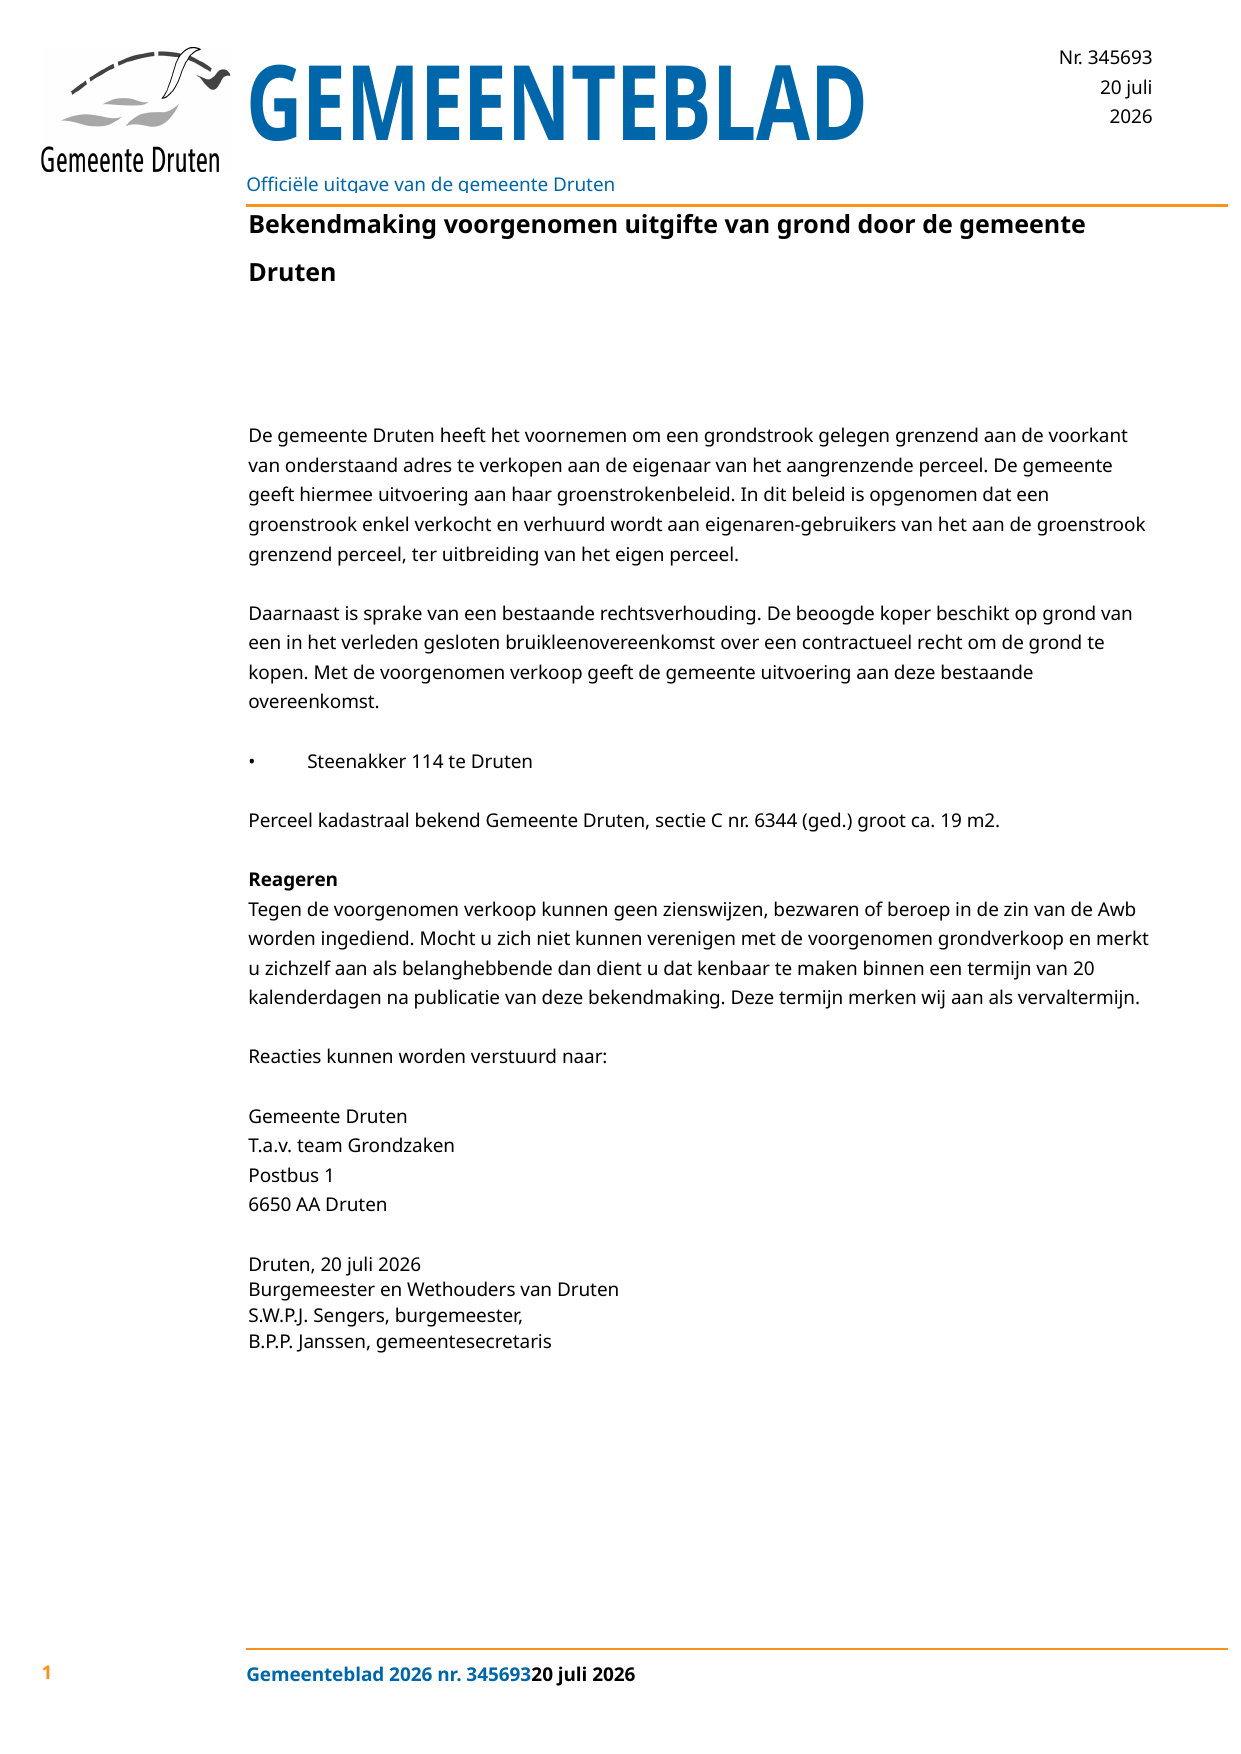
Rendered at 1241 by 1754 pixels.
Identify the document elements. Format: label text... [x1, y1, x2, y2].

text S.W.P.J. Sengers, burgemeester, [248, 1302, 1152, 1328]
text Perceel kadastraal bekend Gemeente Druten, sectie C nr. 6344 (ged.) groot ca. 19 m2. [248, 807, 1152, 833]
text B.P.P. Janssen, gemeentesecretaris [248, 1328, 1152, 1354]
text Burgemeester en Wethouders van Druten [248, 1277, 1152, 1302]
text T.a.v. team Grondzaken [248, 1132, 1152, 1158]
text Bekendmaking voorgenomen uitgifte van grond door de gemeente Druten [248, 207, 1152, 288]
text Reacties kunnen worden verstuurd naar: [248, 1044, 1152, 1069]
picture [41, 47, 231, 172]
text De gemeente Druten heeft het voornemen om een grondstrook gelegen grenzend aan de voorkant van onderstaand adres te verkopen aan de eigenaar van het aangrenzende perceel. De gemeente geeft hiermee uitvoering aan haar groenstrokenbeleid. In dit beleid is opgenomen dat een groenstrook enkel verkocht en verhuurd wordt aan eigenaren-gebruikers van het aan de groenstrook grenzend perceel, ter uitbreiding van het eigen perceel. [248, 422, 1152, 567]
text Druten, 20 juli 2026 [248, 1251, 1152, 1277]
text 6650 AA Druten [248, 1192, 1152, 1217]
text Gemeente Druten [248, 1103, 1152, 1129]
text Postbus 1 [248, 1162, 1152, 1188]
text Tegen de voorgenomen verkoop kunnen geen zienswijzen, bezwaren of beroep in de zin van de Awb worden ingediend. Mocht u zich niet kunnen verenigen met de voorgenomen grondverkoop en merkt u zichzelf aan als belanghebbende dan dient u dat kenbaar te maken binnen een termijn van 20 kalenderdagen na publicatie van deze bekendmaking. Deze termijn merken wij aan als vervaltermijn. [248, 896, 1152, 1010]
text Reageren [248, 866, 1152, 892]
list Steenakker 114 te Druten [248, 748, 1152, 774]
text Daarnaast is sprake van een bestaande rechtsverhouding. De beoogde koper beschikt op grond van een in het verleden gesloten bruikleenovereenkomst over een contractueel recht om de grond te kopen. Met de voorgenomen verkoop geeft de gemeente uitvoering aan deze bestaande overeenkomst. [248, 600, 1152, 714]
